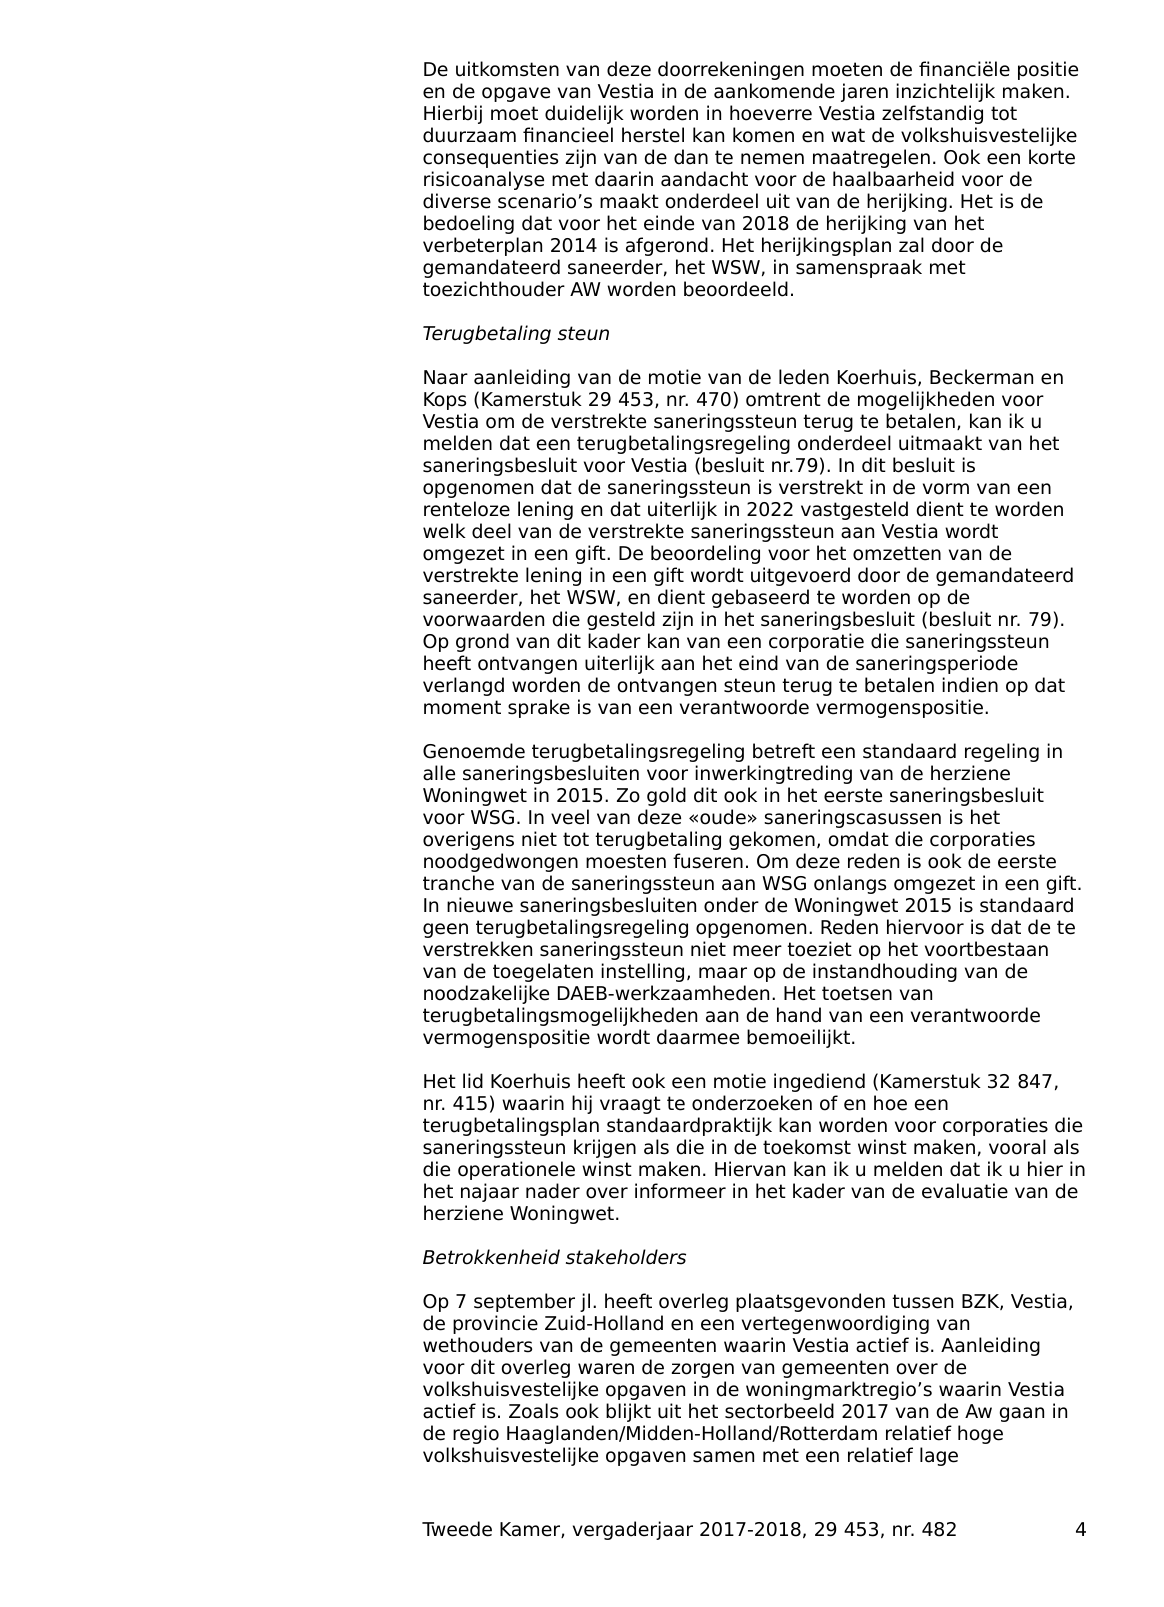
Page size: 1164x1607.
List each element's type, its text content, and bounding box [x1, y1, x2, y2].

subtitle Terugbetaling steun [422, 323, 1087, 345]
text Het lid Koerhuis heeft ook een motie ingediend (Kamerstuk 32 847, nr. 415) waarin hij vraagt te onderzoeken of en hoe een terugbetalingsplan standaardpraktijk kan worden voor corporaties die saneringssteun krijgen als die in de toekomst winst maken, vooral als die operationele winst maken. Hiervan kan ik u melden dat ik u hier in het najaar nader over informeer in het kader van de evaluatie van de herziene Woningwet. [422, 1071, 1087, 1225]
text De uitkomsten van deze doorrekeningen moeten de financiële positie en de opgave van Vestia in de aankomende jaren inzichtelijk maken. Hierbij moet duidelijk worden in hoeverre Vestia zelfstandig tot duurzaam financieel herstel kan komen en wat de volkshuisvestelijke consequenties zijn van de dan te nemen maatregelen. Ook een korte risicoanalyse met daarin aandacht voor de haalbaarheid voor de diverse scenario’s maakt onderdeel uit van de herijking. Het is de bedoeling dat voor het einde van 2018 de herijking van het verbeterplan 2014 is afgerond. Het herijkingsplan zal door de gemandateerd saneerder, het WSW, in samenspraak met toezichthouder AW worden beoordeeld. [422, 59, 1087, 301]
text Op 7 september jl. heeft overleg plaatsgevonden tussen BZK, Vestia, de provincie Zuid-Holland en een vertegenwoordiging van wethouders van de gemeenten waarin Vestia actief is. Aanleiding voor dit overleg waren de zorgen van gemeenten over de volkshuisvestelijke opgaven in de woningmarktregio’s waarin Vestia actief is. Zoals ook blijkt uit het sectorbeeld 2017 van de Aw gaan in de regio Haaglanden/Midden-Holland/Rotterdam relatief hoge volkshuisvestelijke opgaven samen met een relatief lage [422, 1291, 1087, 1467]
text Genoemde terugbetalingsregeling betreft een standaard regeling in alle saneringsbesluiten voor inwerkingtreding van de herziene Woningwet in 2015. Zo gold dit ook in het eerste saneringsbesluit voor WSG. In veel van deze «oude» saneringscasussen is het overigens niet tot terugbetaling gekomen, omdat die corporaties noodgedwongen moesten fuseren. Om deze reden is ook de eerste tranche van de saneringssteun aan WSG onlangs omgezet in een gift. In nieuwe saneringsbesluiten onder de Woningwet 2015 is standaard geen terugbetalingsregeling opgenomen. Reden hiervoor is dat de te verstrekken saneringssteun niet meer toeziet op het voortbestaan van de toegelaten instelling, maar op de instandhouding van de noodzakelijke DAEB-werkzaamheden. Het toetsen van terugbetalingsmogelijkheden aan de hand van een verantwoorde vermogenspositie wordt daarmee bemoeilijkt. [422, 741, 1087, 1049]
text Naar aanleiding van de motie van de leden Koerhuis, Beckerman en Kops (Kamerstuk 29 453, nr. 470) omtrent de mogelijkheden voor Vestia om de verstrekte saneringssteun terug te betalen, kan ik u melden dat een terugbetalingsregeling onderdeel uitmaakt van het saneringsbesluit voor Vestia (besluit nr.79). In dit besluit is opgenomen dat de saneringssteun is verstrekt in de vorm van een renteloze lening en dat uiterlijk in 2022 vastgesteld dient te worden welk deel van de verstrekte saneringssteun aan Vestia wordt omgezet in een gift. De beoordeling voor het omzetten van de verstrekte lening in een gift wordt uitgevoerd door de gemandateerd saneerder, het WSW, en dient gebaseerd te worden op de voorwaarden die gesteld zijn in het saneringsbesluit (besluit nr. 79). Op grond van dit kader kan van een corporatie die saneringssteun heeft ontvangen uiterlijk aan het eind van de saneringsperiode verlangd worden de ontvangen steun terug te betalen indien op dat moment sprake is van een verantwoorde vermogenspositie. [422, 367, 1087, 719]
subtitle Betrokkenheid stakeholders [422, 1247, 1087, 1269]
